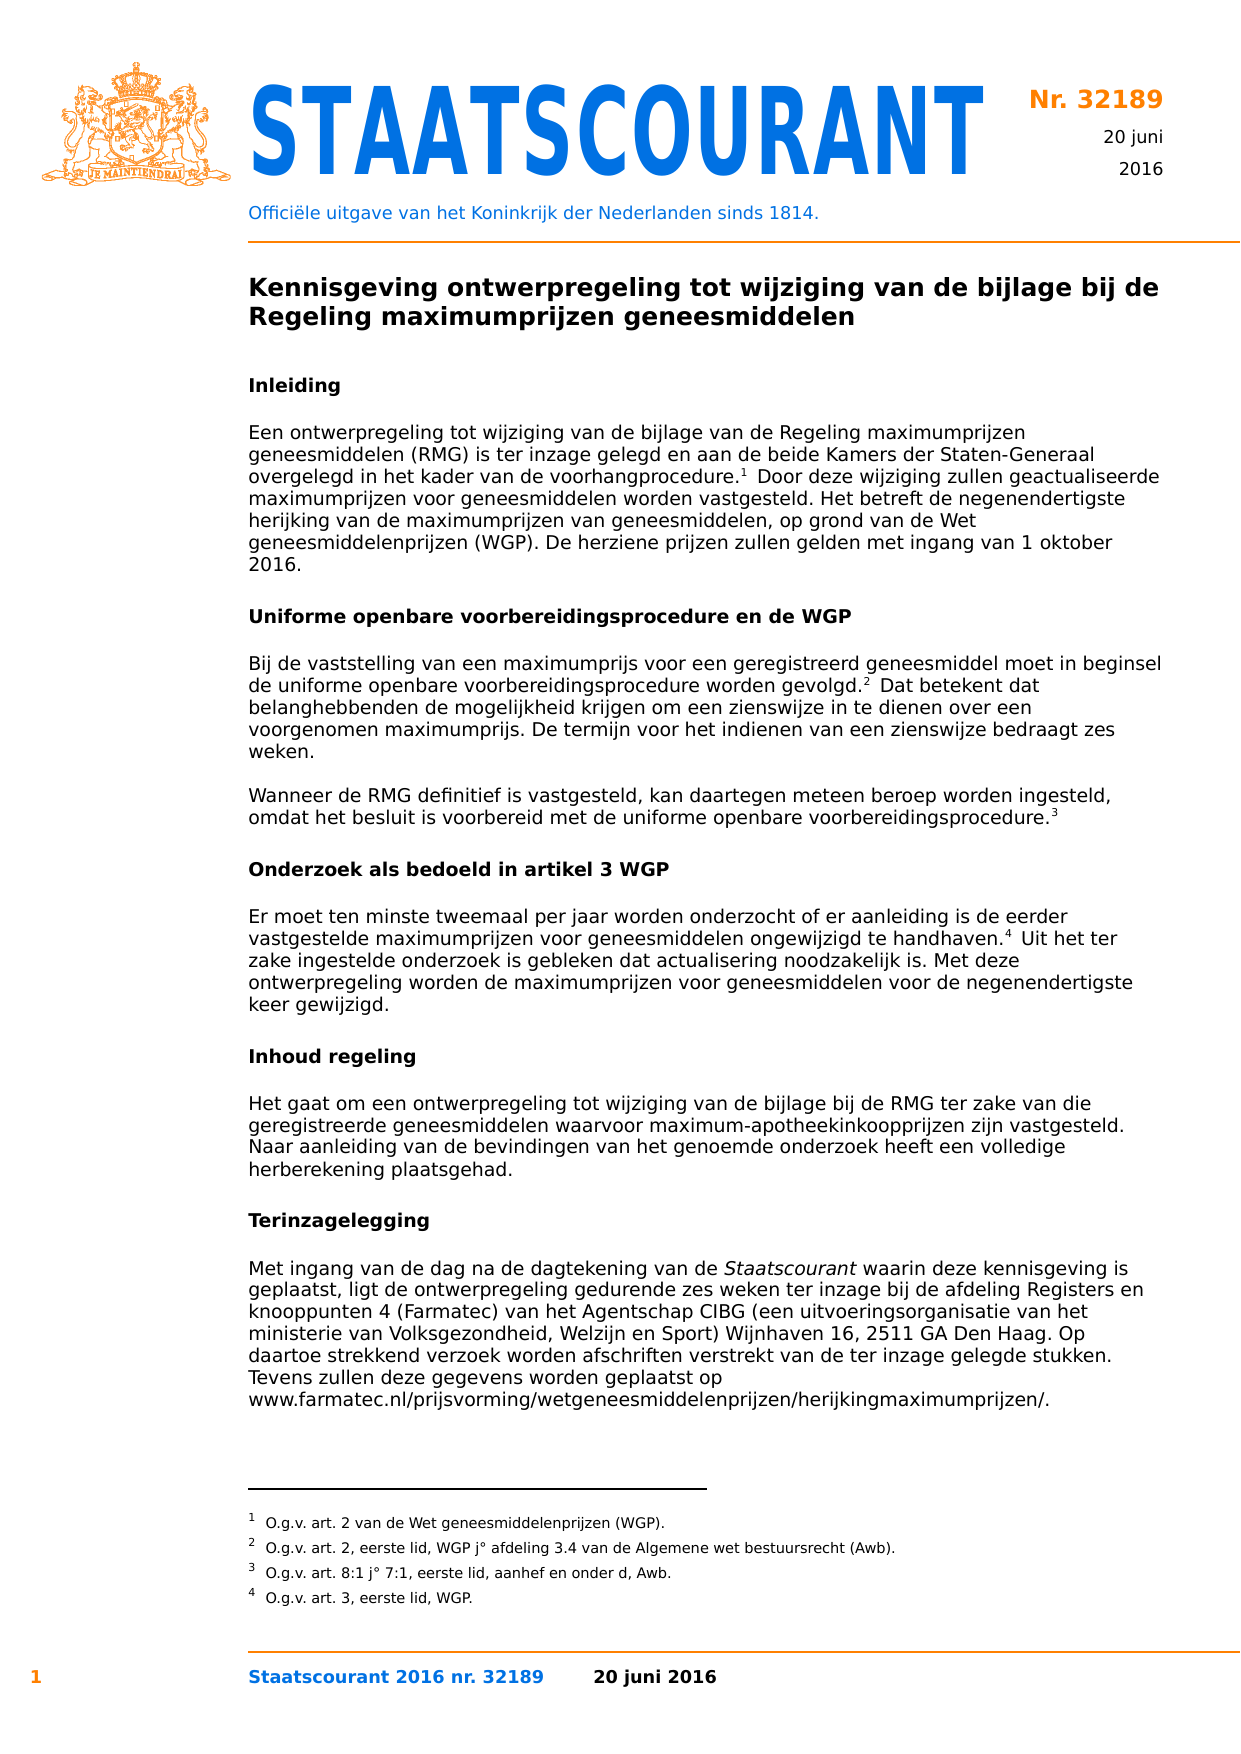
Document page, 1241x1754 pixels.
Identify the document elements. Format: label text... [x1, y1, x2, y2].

text Bij de vaststelling van een maximumprijs voor een geregistreerd geneesmiddel moet in beginsel de uniforme openbare voorbereidingsprocedure worden gevolgd. Dat betekent dat belanghebbenden de mogelijkheid krijgen om een zienswijze in te dienen over een voorgenomen maximumprijs. De termijn voor het indienen van een zienswijze bedraagt zes weken. [248, 653, 1163, 763]
text O.g.v. art. 3, eerste lid, WGP. [248, 1586, 1163, 1608]
table_header [25, 62, 248, 241]
text Het gaat om een ontwerpregeling tot wijziging van de bijlage bij de RMG ter zake van die geregistreerde geneesmiddelen waarvoor maximum-apotheekinkoopprijzen zijn vastgesteld. Naar aanleiding van de bevindingen van het genoemde onderzoek heeft een volledige herberekening plaatsgehad. [248, 1092, 1163, 1180]
subtitle Uniforme openbare voorbereidingsprocedure en de WGP [248, 606, 1163, 628]
table_cell 20 juni [998, 121, 1240, 153]
text O.g.v. art. 2 van de Wet geneesmiddelenprijzen (WGP). [248, 1511, 1163, 1533]
text Een ontwerpregeling tot wijziging van de bijlage van de Regeling maximumprijzen geneesmiddelen (RMG) is ter inzage gelegd en aan de beide Kamers der Staten-Generaal overgelegd in het kader van de voorhangprocedure. Door deze wijziging zullen geactualiseerde maximumprijzen voor geneesmiddelen worden vastgesteld. Het betreft de negenendertigste herijking van de maximumprijzen van geneesmiddelen, op grond van de Wet geneesmiddelenprijzen (WGP). De herziene prijzen zullen gelden met ingang van 1 oktober 2016. [248, 422, 1163, 576]
table_cell Officiële uitgave van het Koninkrijk der Nederlanden sinds 1814. [248, 203, 1240, 241]
subtitle Inleiding [248, 375, 1163, 397]
table_cell 2016 [998, 153, 1240, 203]
subtitle Kennisgeving ontwerpregeling tot wijziging van de bijlage bij de Regeling maximumprijzen geneesmiddelen [248, 273, 1163, 331]
text Wanneer de RMG definitief is vastgesteld, kan daartegen meteen beroep worden ingesteld, omdat het besluit is voorbereid met de uniforme openbare voorbereidingsprocedure. [248, 785, 1163, 829]
subtitle Inhoud regeling [248, 1046, 1163, 1067]
text O.g.v. art. 8:1 j° 7:1, eerste lid, aanhef en onder d, Awb. [248, 1561, 1163, 1583]
subtitle Terinzagelegging [248, 1210, 1163, 1232]
table_header STAATSCOURANT [248, 62, 998, 203]
text O.g.v. art. 2, eerste lid, WGP j° afdeling 3.4 van de Algemene wet bestuursrecht (Awb). [248, 1536, 1163, 1558]
table_header Nr. 32189 [998, 62, 1240, 121]
subtitle Onderzoek als bedoeld in artikel 3 WGP [248, 859, 1163, 881]
text Met ingang van de dag na de dagtekening van de Staatscourant waarin deze kennisgeving is geplaatst, ligt de ontwerpregeling gedurende zes weken ter inzage bij de afdeling Registers en knooppunten 4 (Farmatec) van het Agentschap CIBG (een uitvoeringsorganisatie van het ministerie van Volksgezondheid, Welzijn en Sport) Wijnhaven 16, 2511 GA Den Haag. Op daartoe strekkend verzoek worden afschriften verstrekt van de ter inzage gelegde stukken. Tevens zullen deze gegevens worden geplaatst op www.farmatec.nl/prijsvorming/wetgeneesmiddelenprijzen/herijkingmaximumprijzen/. [248, 1257, 1163, 1411]
text Er moet ten minste tweemaal per jaar worden onderzocht of er aanleiding is de eerder vastgestelde maximumprijzen voor geneesmiddelen ongewijzigd te handhaven. Uit het ter zake ingestelde onderzoek is gebleken dat actualisering noodzakelijk is. Met deze ontwerpregeling worden de maximumprijzen voor geneesmiddelen voor de negenendertigste keer gewijzigd. [248, 906, 1163, 1016]
picture [41, 62, 231, 186]
